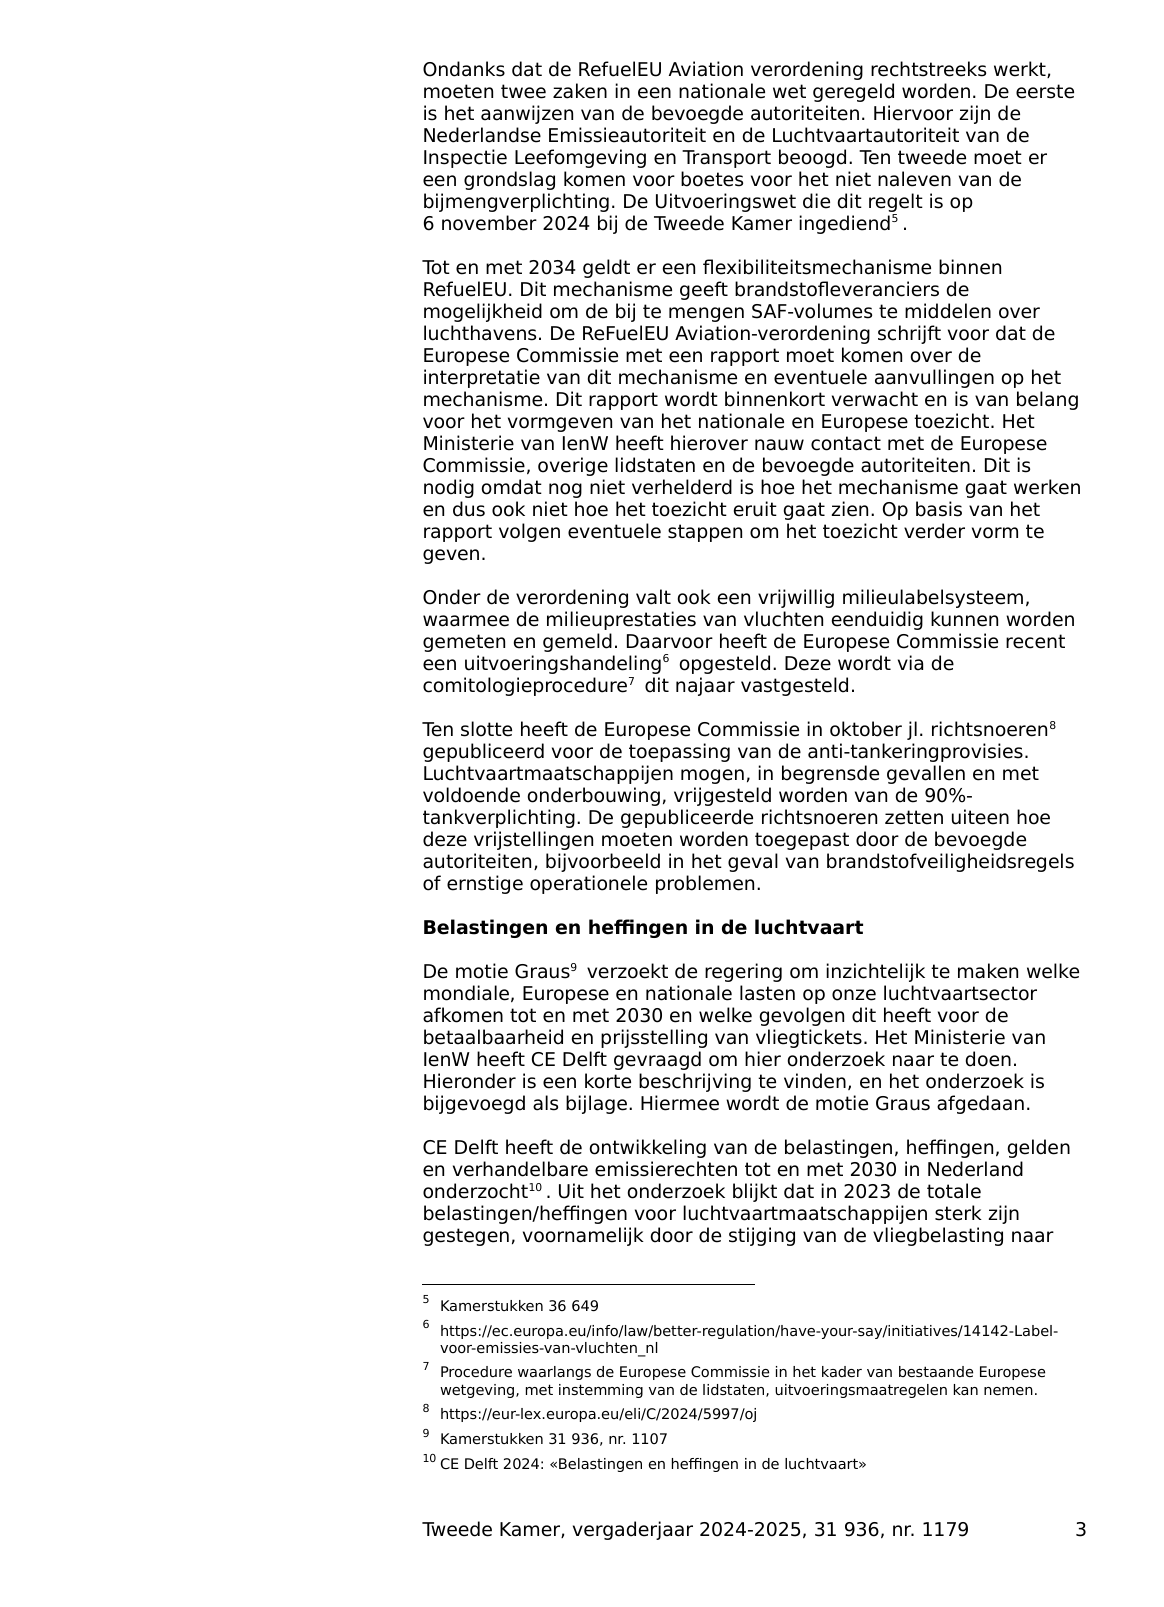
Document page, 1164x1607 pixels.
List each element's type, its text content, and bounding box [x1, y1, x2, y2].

text CE Delft 2024: «Belastingen en heffingen in de luchtvaart» [422, 1452, 1087, 1474]
text Kamerstukken 36 649 [422, 1293, 1087, 1316]
text Onder de verordening valt ook een vrijwillig milieulabelsysteem, waarmee de milieuprestaties van vluchten eenduidig kunnen worden gemeten en gemeld. Daarvoor heeft de Europese Commissie recent een uitvoeringshandeling opgesteld. Deze wordt via de comitologieprocedure dit najaar vastgesteld. [422, 587, 1087, 697]
text https://ec.europa.eu/info/law/better-regulation/have-your-say/initiatives/14142-Label-voor-emissies-van-vluchten_nl [422, 1318, 1087, 1357]
text https://eur-lex.europa.eu/eli/C/2024/5997/oj [422, 1402, 1087, 1424]
text Ten slotte heeft de Europese Commissie in oktober jl. richtsnoeren gepubliceerd voor de toepassing van de anti-tankeringprovisies. Luchtvaartmaatschappijen mogen, in begrensde gevallen en met voldoende onderbouwing, vrijgesteld worden van de 90%-tankverplichting. De gepubliceerde richtsnoeren zetten uiteen hoe deze vrijstellingen moeten worden toegepast door de bevoegde autoriteiten, bijvoorbeeld in het geval van brandstofveiligheidsregels of ernstige operationele problemen. [422, 719, 1087, 895]
text CE Delft heeft de ontwikkeling van de belastingen, heffingen, gelden en verhandelbare emissierechten tot en met 2030 in Nederland onderzocht. Uit het onderzoek blijkt dat in 2023 de totale belastingen/heffingen voor luchtvaartmaatschappijen sterk zijn gestegen, voornamelijk door de stijging van de vliegbelasting naar [422, 1137, 1087, 1247]
text Tot en met 2034 geldt er een flexibiliteitsmechanisme binnen RefuelEU. Dit mechanisme geeft brandstofleveranciers de mogelijkheid om de bij te mengen SAF-volumes te middelen over luchthavens. De ReFuelEU Aviation-verordening schrijft voor dat de Europese Commissie met een rapport moet komen over de interpretatie van dit mechanisme en eventuele aanvullingen op het mechanisme. Dit rapport wordt binnenkort verwacht en is van belang voor het vormgeven van het nationale en Europese toezicht. Het Ministerie van IenW heeft hierover nauw contact met de Europese Commissie, overige lidstaten en de bevoegde autoriteiten. Dit is nodig omdat nog niet verhelderd is hoe het mechanisme gaat werken en dus ook niet hoe het toezicht eruit gaat zien. Op basis van het rapport volgen eventuele stappen om het toezicht verder vorm te geven. [422, 257, 1087, 565]
text Procedure waarlangs de Europese Commissie in het kader van bestaande Europese wetgeving, met instemming van de lidstaten, uitvoeringsmaatregelen kan nemen. [422, 1360, 1087, 1399]
text Ondanks dat de RefuelEU Aviation verordening rechtstreeks werkt, moeten twee zaken in een nationale wet geregeld worden. De eerste is het aanwijzen van de bevoegde autoriteiten. Hiervoor zijn de Nederlandse Emissieautoriteit en de Luchtvaartautoriteit van de Inspectie Leefomgeving en Transport beoogd. Ten tweede moet er een grondslag komen voor boetes voor het niet naleven van de bijmengverplichting. De Uitvoeringswet die dit regelt is op 6 november 2024 bij de Tweede Kamer ingediend. [422, 59, 1087, 235]
text De motie Graus verzoekt de regering om inzichtelijk te maken welke mondiale, Europese en nationale lasten op onze luchtvaartsector afkomen tot en met 2030 en welke gevolgen dit heeft voor de betaalbaarheid en prijsstelling van vliegtickets. Het Ministerie van IenW heeft CE Delft gevraagd om hier onderzoek naar te doen. Hieronder is een korte beschrijving te vinden, en het onderzoek is bijgevoegd als bijlage. Hiermee wordt de motie Graus afgedaan. [422, 961, 1087, 1115]
subtitle Belastingen en heffingen in de luchtvaart [422, 917, 1087, 939]
text Kamerstukken 31 936, nr. 1107 [422, 1427, 1087, 1449]
